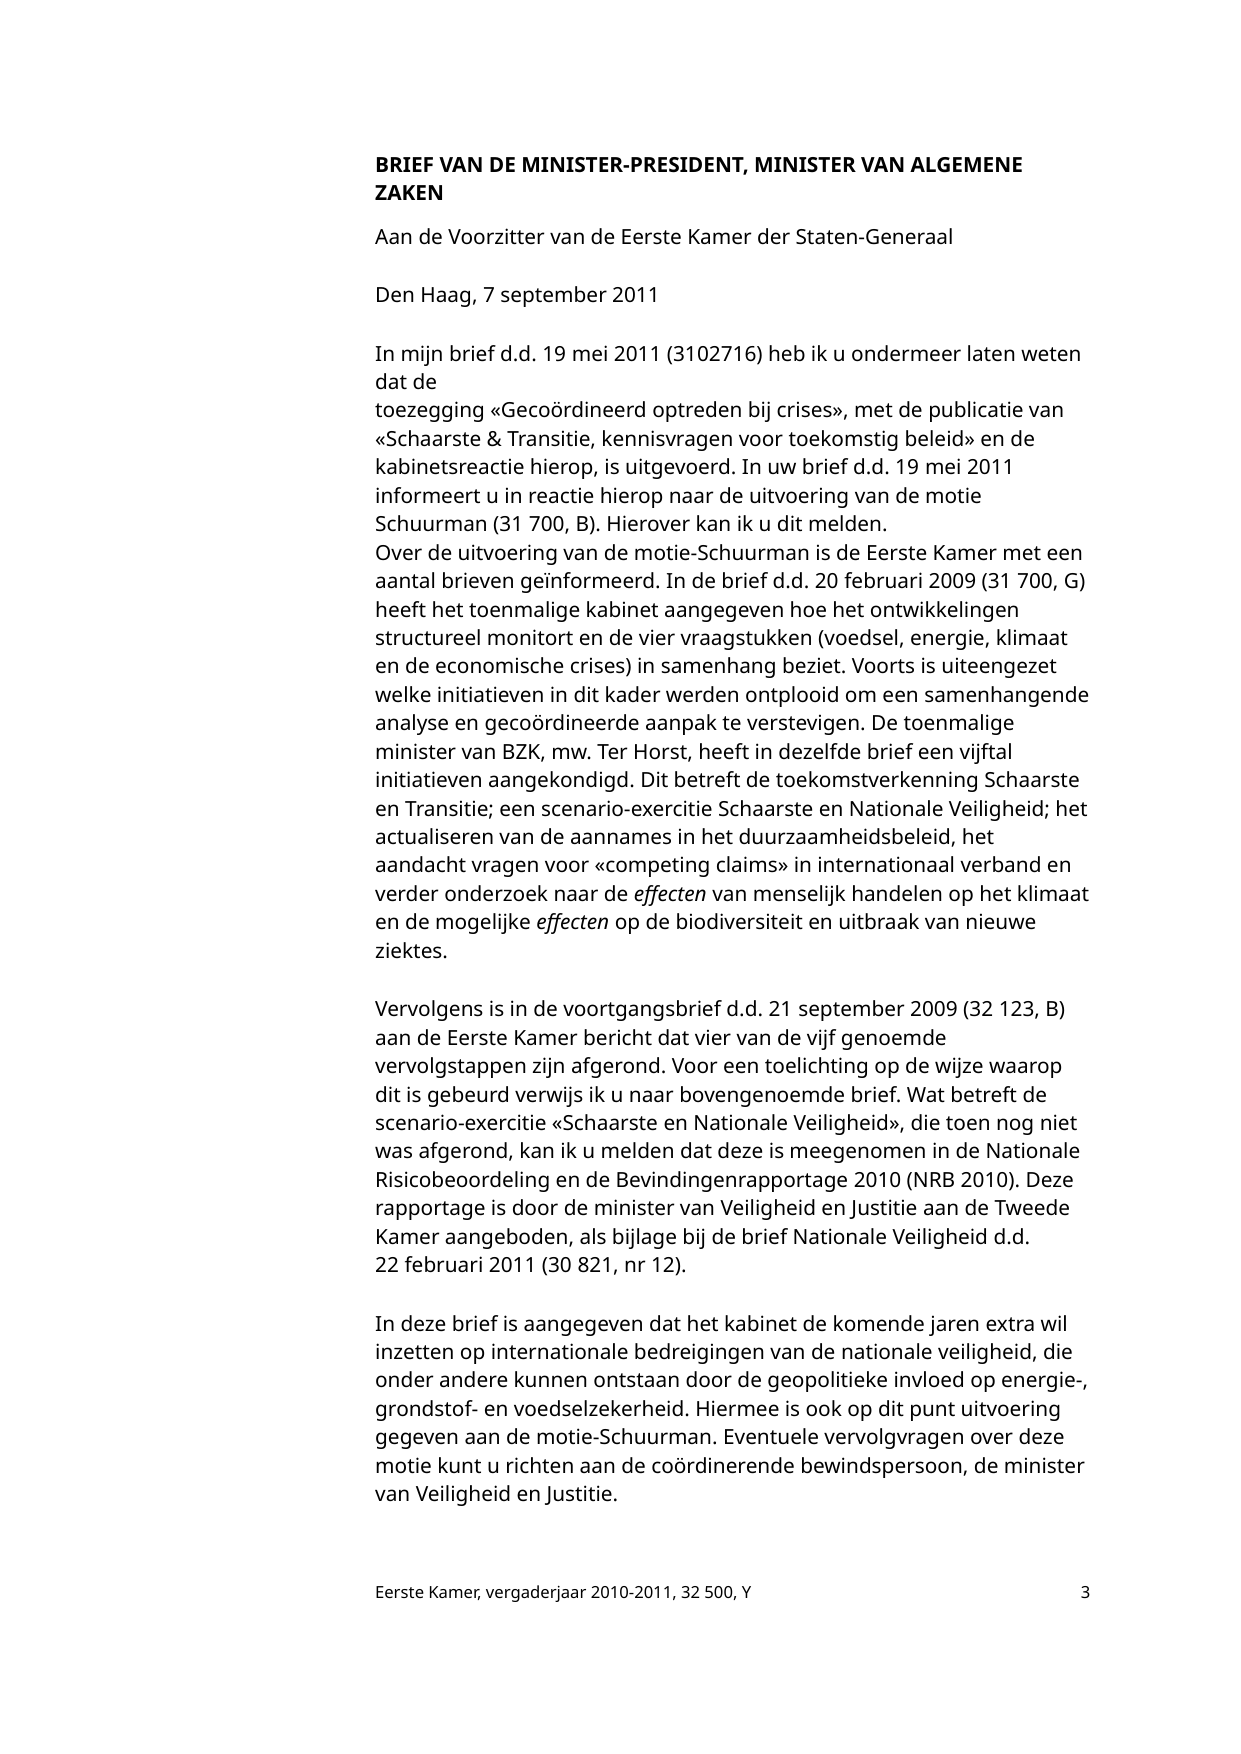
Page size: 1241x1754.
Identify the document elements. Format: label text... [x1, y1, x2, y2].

text toezegging «Gecoördineerd optreden bij crises», met de publicatie van «Schaarste & Transitie, kennisvragen voor toekomstig beleid» en de kabinetsreactie hierop, is uitgevoerd. In uw brief d.d. 19 mei 2011 informeert u in reactie hierop naar de uitvoering van de motie Schuurman (31 700, B). Hierover kan ik u dit melden. [375, 396, 1090, 538]
text In mijn brief d.d. 19 mei 2011 (3102716) heb ik u ondermeer laten weten dat de [375, 339, 1090, 396]
text In deze brief is aangegeven dat het kabinet de komende jaren extra wil inzetten op internationale bedreigingen van de nationale veiligheid, die onder andere kunnen ontstaan door de geopolitieke invloed op energie-, grondstof- en voedselzekerheid. Hiermee is ook op dit punt uitvoering gegeven aan de motie-Schuurman. Eventuele vervolgvragen over deze motie kunt u richten aan de coördinerende bewindspersoon, de minister van Veiligheid en Justitie. [375, 1309, 1090, 1508]
text BRIEF VAN DE MINISTER-PRESIDENT, MINISTER VAN ALGEMENE ZAKEN [375, 150, 1090, 207]
text Den Haag, 7 september 2011 [375, 280, 1090, 309]
text Vervolgens is in de voortgangsbrief d.d. 21 september 2009 (32 123, B) aan de Eerste Kamer bericht dat vier van de vijf genoemde vervolgstappen zijn afgerond. Voor een toelichting op de wijze waarop dit is gebeurd verwijs ik u naar bovengenoemde brief. Wat betreft de scenario-exercitie «Schaarste en Nationale Veiligheid», die toen nog niet was afgerond, kan ik u melden dat deze is meegenomen in de Nationale Risicobeoordeling en de Bevindingenrapportage 2010 (NRB 2010). Deze rapportage is door de minister van Veiligheid en Justitie aan de Tweede Kamer aangeboden, als bijlage bij de brief Nationale Veiligheid d.d. 22 februari 2011 (30 821, nr 12). [375, 994, 1090, 1279]
text Aan de Voorzitter van de Eerste Kamer der Staten-Generaal [375, 222, 1090, 250]
text Over de uitvoering van de motie-Schuurman is de Eerste Kamer met een aantal brieven geïnformeerd. In de brief d.d. 20 februari 2009 (31 700, G) heeft het toenmalige kabinet aangegeven hoe het ontwikkelingen structureel monitort en de vier vraagstukken (voedsel, energie, klimaat en de economische crises) in samenhang beziet. Voorts is uiteengezet welke initiatieven in dit kader werden ontplooid om een samenhangende analyse en gecoördineerde aanpak te verstevigen. De toenmalige minister van BZK, mw. Ter Horst, heeft in dezelfde brief een vijftal initiatieven aangekondigd. Dit betreft de toekomstverkenning Schaarste en Transitie; een scenario-exercitie Schaarste en Nationale Veiligheid; het actualiseren van de aannames in het duurzaamheidsbeleid, het aandacht vragen voor «competing claims» in internationaal verband en verder onderzoek naar de effecten van menselijk handelen op het klimaat en de mogelijke effecten op de biodiversiteit en uitbraak van nieuwe ziektes. [375, 538, 1090, 964]
